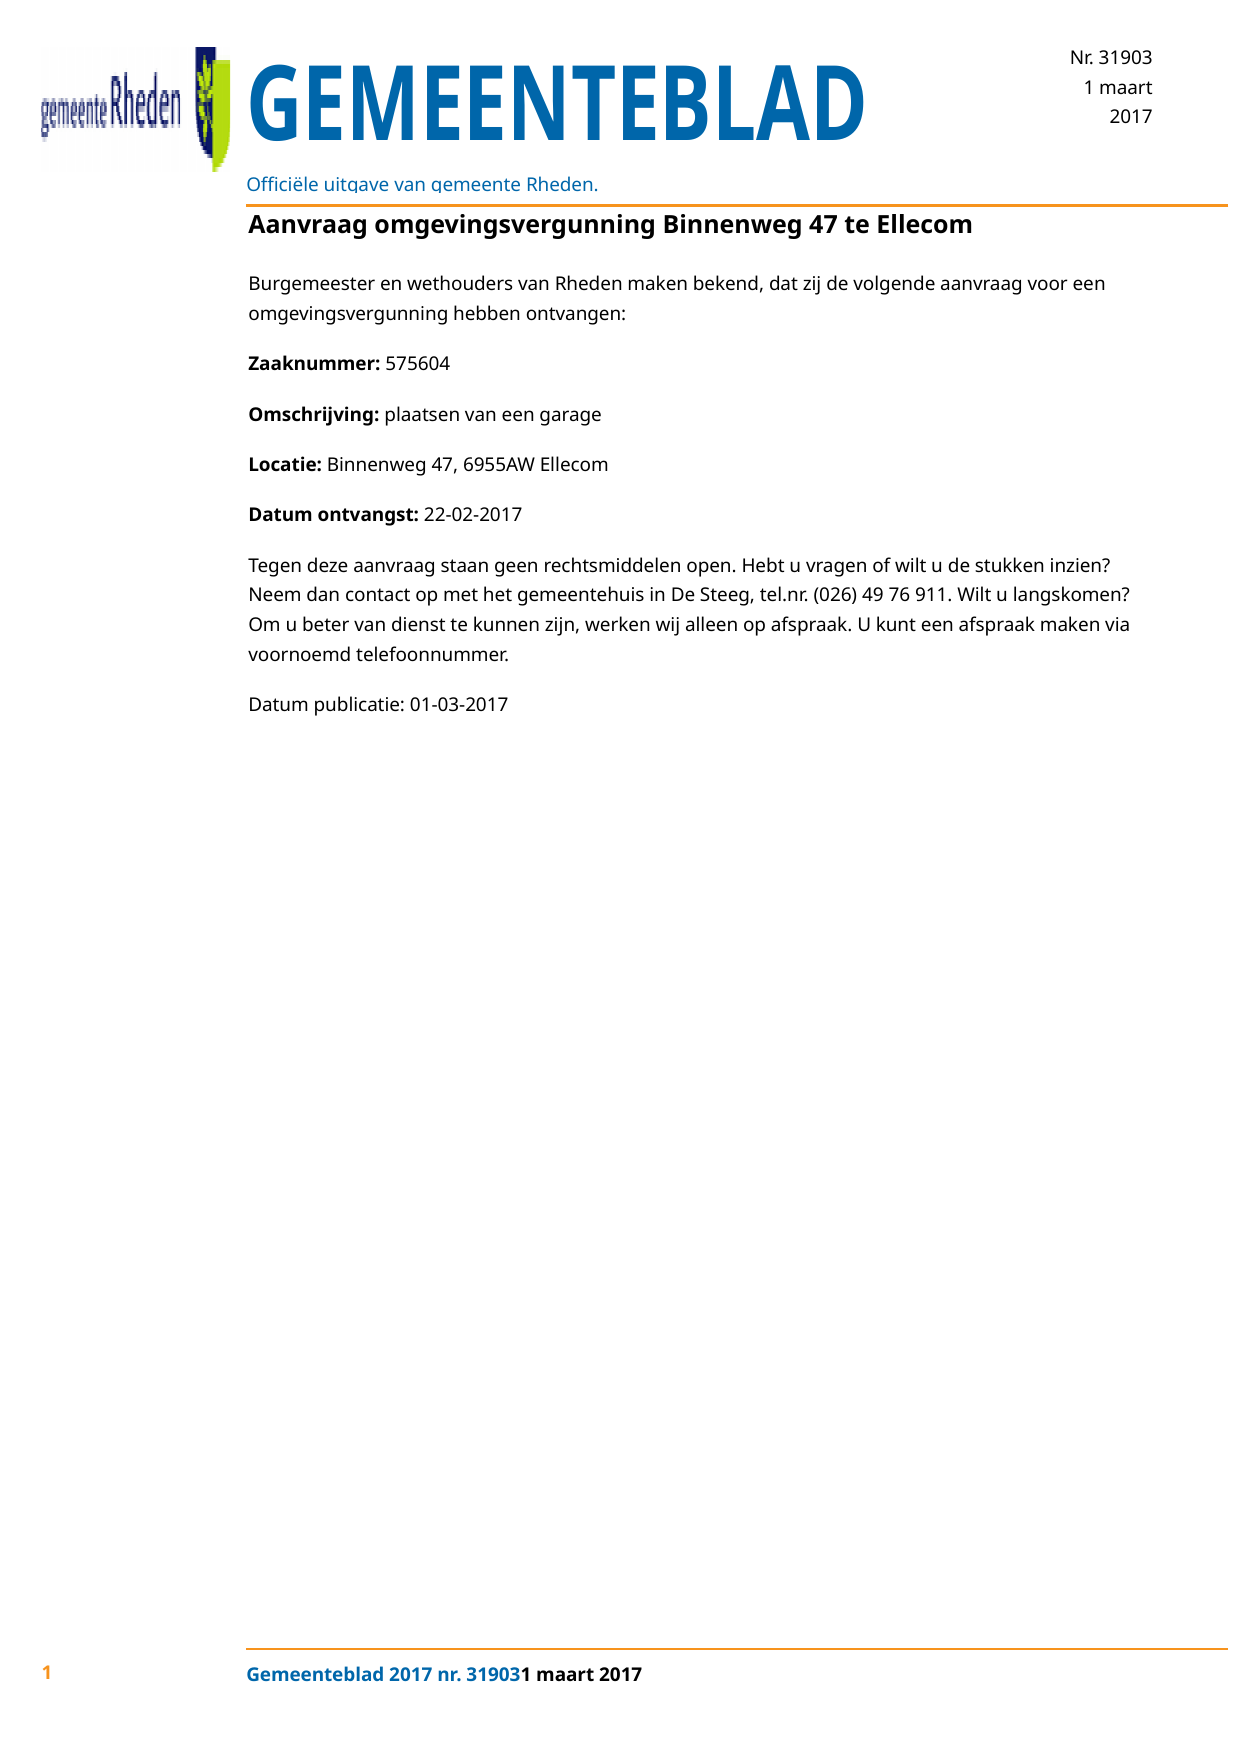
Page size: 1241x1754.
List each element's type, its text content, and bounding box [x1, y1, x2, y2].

text Aanvraag omgevingsvergunning Binnenweg 47 te Ellecom [248, 207, 1152, 241]
text Omschrijving: plaatsen van een garage [248, 401, 1152, 426]
text Zaaknummer: 575604 [248, 350, 1152, 376]
text Datum publicatie: 01-03-2017 [248, 691, 1152, 717]
text Burgemeester en wethouders van Rheden maken bekend, dat zij de volgende aanvraag voor een omgevingsvergunning hebben ontvangen: [248, 270, 1152, 326]
text Locatie: Binnenweg 47, 6955AW Ellecom [248, 451, 1152, 477]
picture [41, 47, 231, 172]
text Tegen deze aanvraag staan geen rechtsmiddelen open. Hebt u vragen of wilt u de stukken inzien? Neem dan contact op met het gemeentehuis in De Steeg, tel.nr. (026) 49 76 911. Wilt u langskomen? Om u beter van dienst te kunnen zijn, werken wij alleen op afspraak. U kunt een afspraak maken via voornoemd telefoonnummer. [248, 552, 1152, 666]
text Datum ontvangst: 22-02-2017 [248, 502, 1152, 527]
